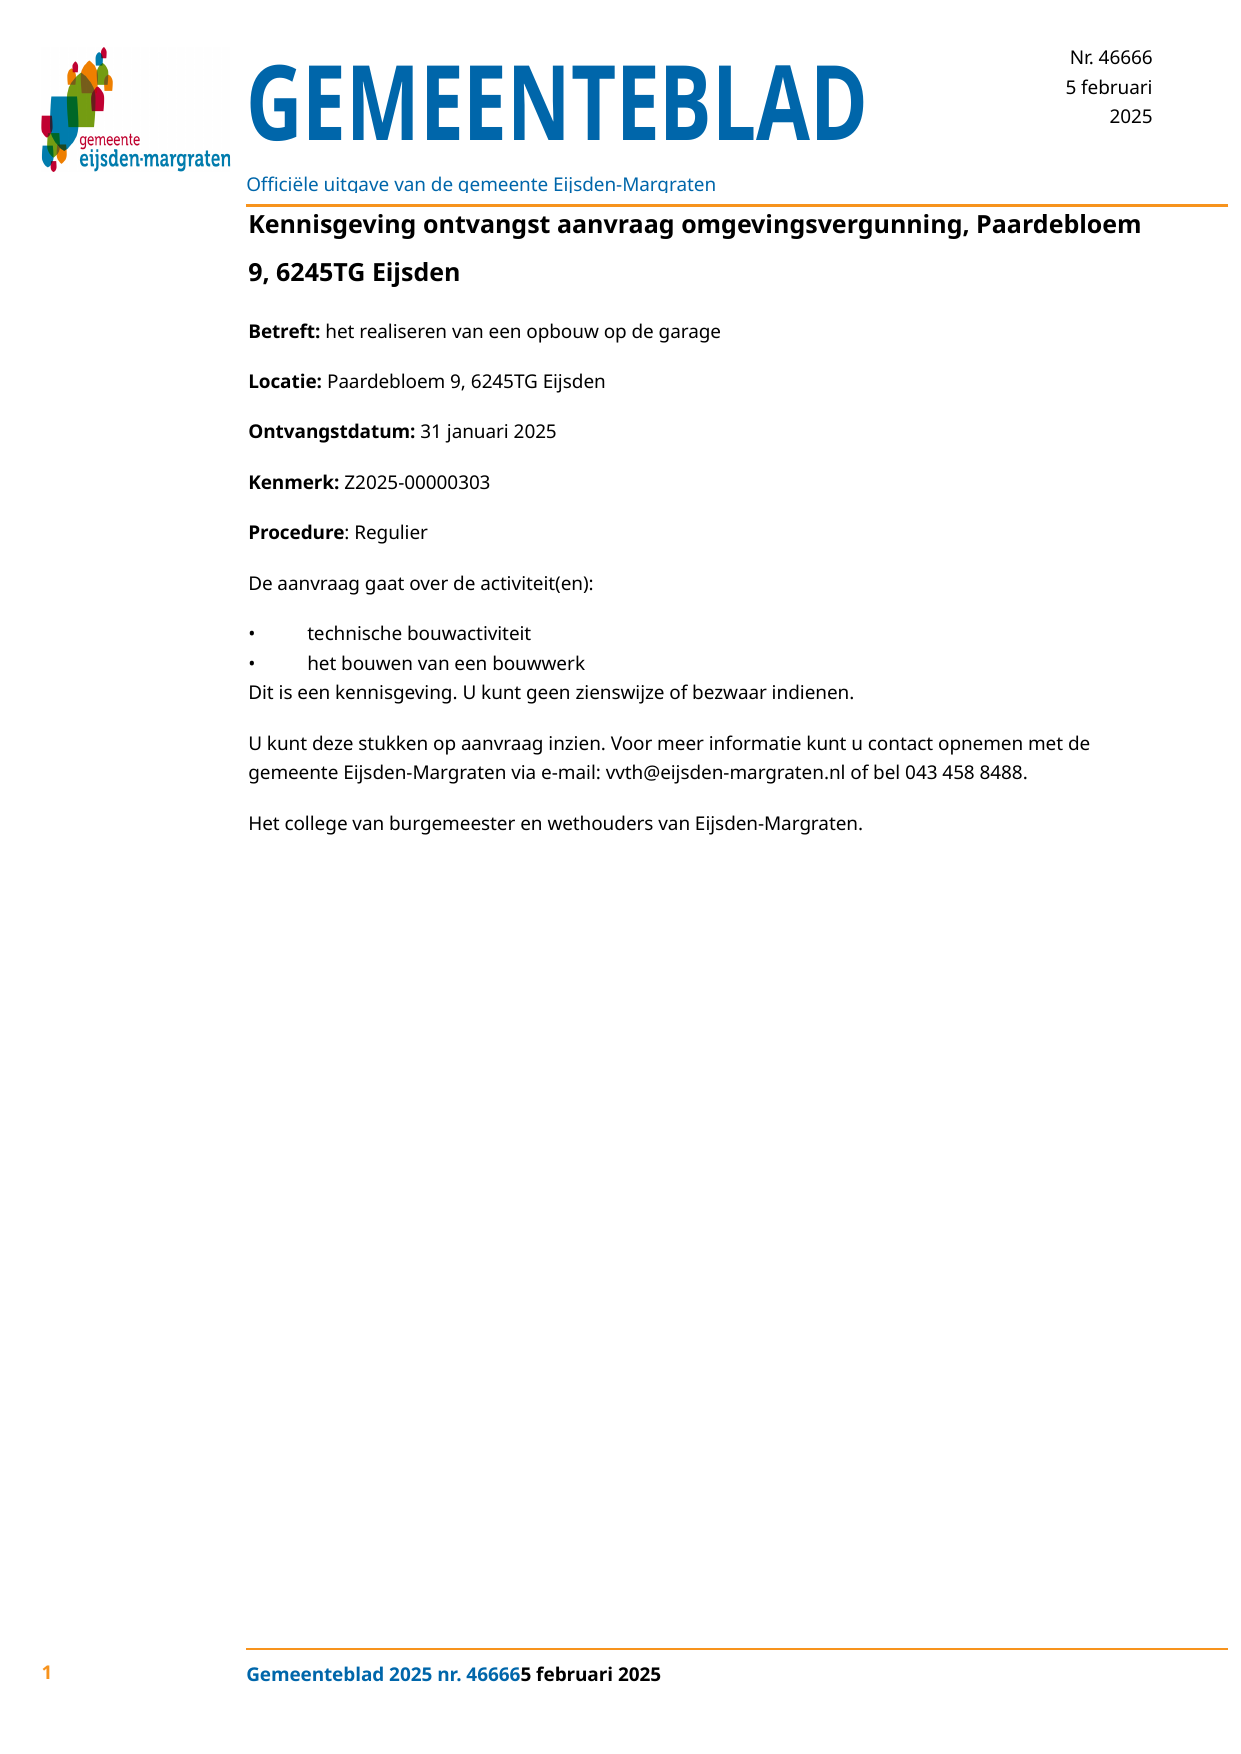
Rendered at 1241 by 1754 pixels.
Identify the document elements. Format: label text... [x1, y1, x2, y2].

text Het college van burgemeester en wethouders van Eijsden-Margraten. [248, 810, 1152, 836]
text Betreft: het realiseren van een opbouw op de garage [248, 318, 1152, 344]
text De aanvraag gaat over de activiteit(en): [248, 570, 1152, 596]
text U kunt deze stukken op aanvraag inzien. Voor meer informatie kunt u contact opnemen met de gemeente Eijsden-Margraten via e-mail: vvth@eijsden-margraten.nl of bel 043 458 8488. [248, 730, 1152, 785]
text Dit is een kennisgeving. U kunt geen zienswijze of bezwaar indienen. [248, 679, 1152, 705]
text Ontvangstdatum: 31 januari 2025 [248, 419, 1152, 444]
text Locatie: Paardebloem 9, 6245TG Eijsden [248, 368, 1152, 394]
text Kennisgeving ontvangst aanvraag omgevingsvergunning, Paardebloem 9, 6245TG Eijsden [248, 207, 1152, 288]
list het bouwen van een bouwwerk [248, 650, 1152, 676]
text Kenmerk: Z2025-00000303 [248, 469, 1152, 495]
text Procedure: Regulier [248, 519, 1152, 545]
picture [41, 47, 231, 172]
list technische bouwactiviteit [248, 620, 1152, 646]
